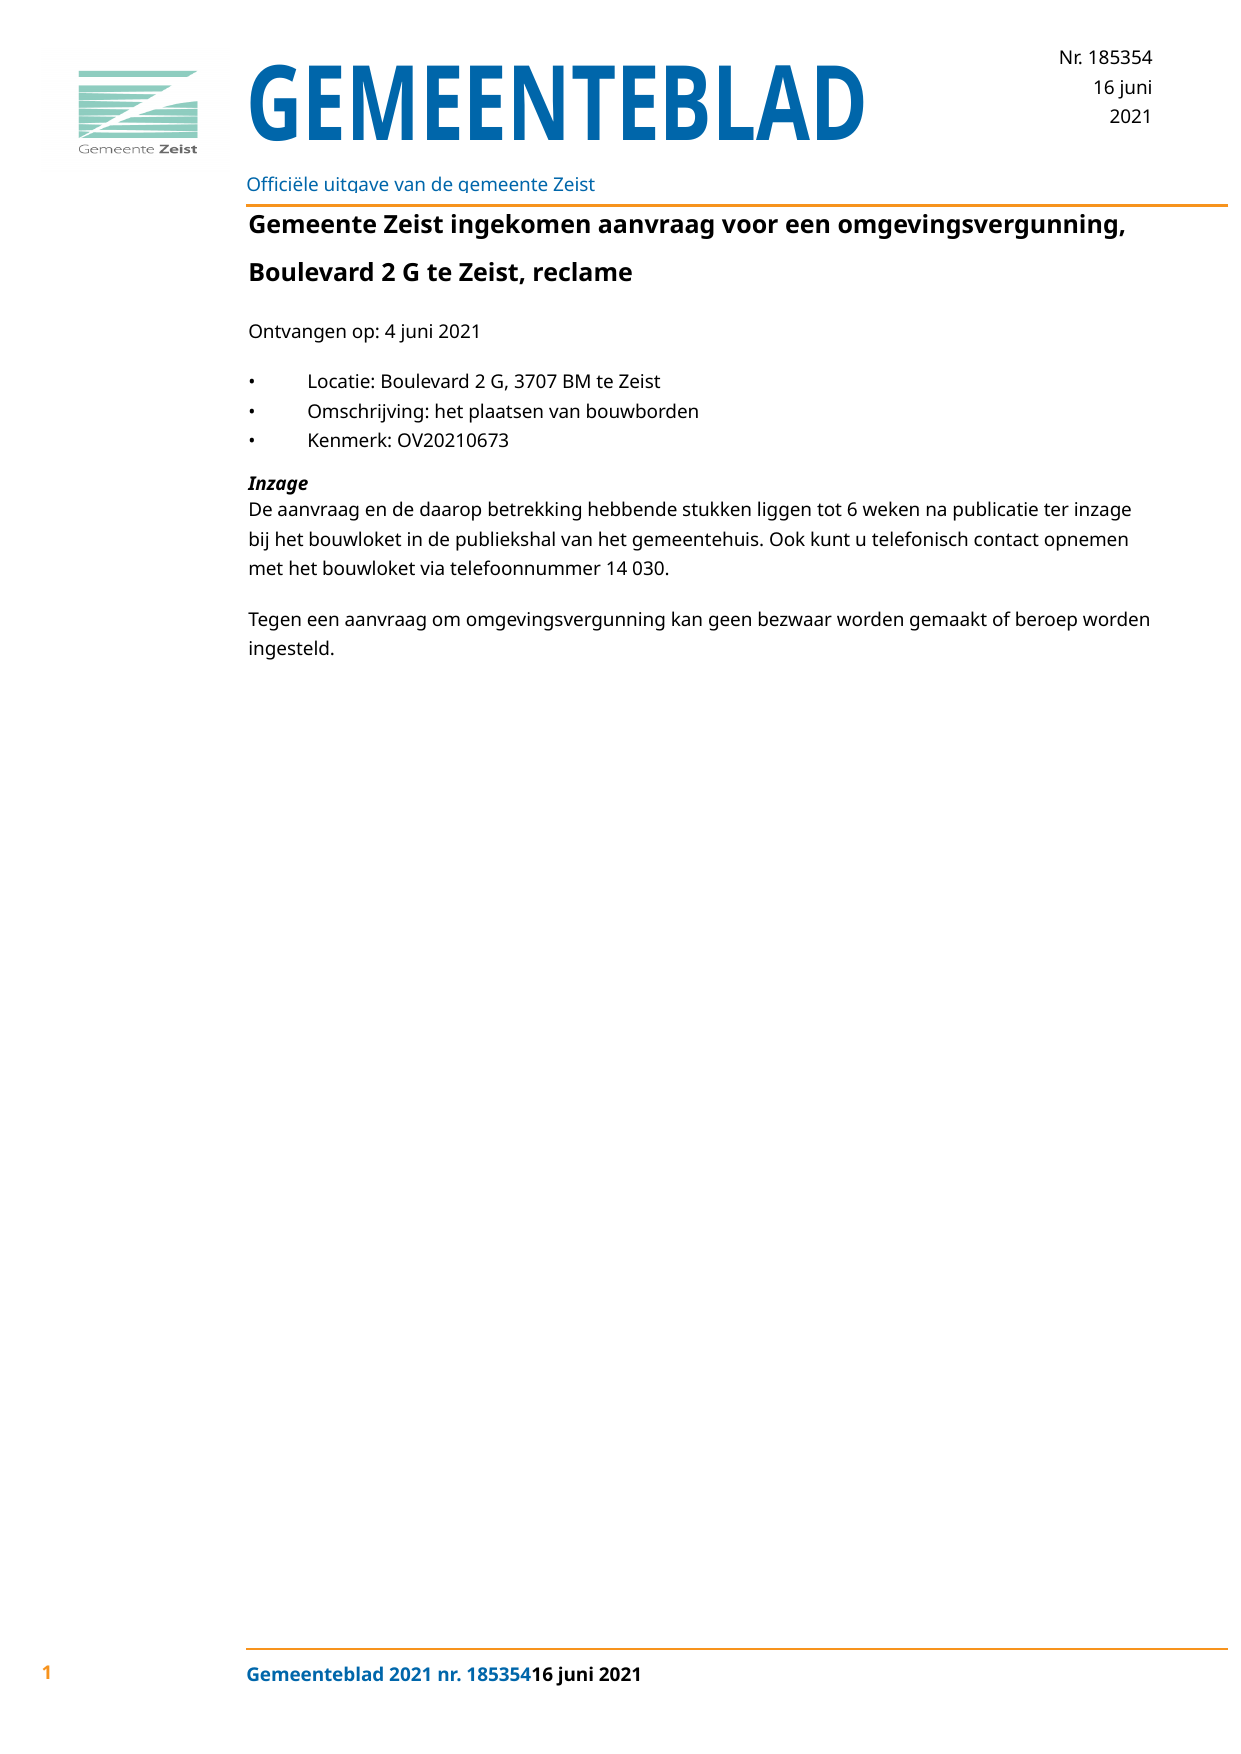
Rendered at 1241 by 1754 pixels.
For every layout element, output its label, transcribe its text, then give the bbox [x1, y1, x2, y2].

text Ontvangen op: 4 juni 2021 [248, 318, 1152, 344]
list Kenmerk: OV20210673 [248, 427, 1152, 453]
picture [41, 47, 231, 172]
text De aanvraag en de daarop betrekking hebbende stukken liggen tot 6 weken na publicatie ter inzage bij het bouwloket in de publiekshal van het gemeentehuis. Ook kunt u telefonisch contact opnemen met het bouwloket via telefoonnummer 14 030. [248, 496, 1152, 581]
list Omschrijving: het plaatsen van bouwborden [248, 398, 1152, 424]
text Inzage [248, 471, 1152, 496]
list Locatie: Boulevard 2 G, 3707 BM te Zeist [248, 368, 1152, 394]
text Gemeente Zeist ingekomen aanvraag voor een omgevingsvergunning, Boulevard 2 G te Zeist, reclame [248, 207, 1152, 288]
text Tegen een aanvraag om omgevingsvergunning kan geen bezwaar worden gemaakt of beroep worden ingesteld. [248, 606, 1152, 661]
